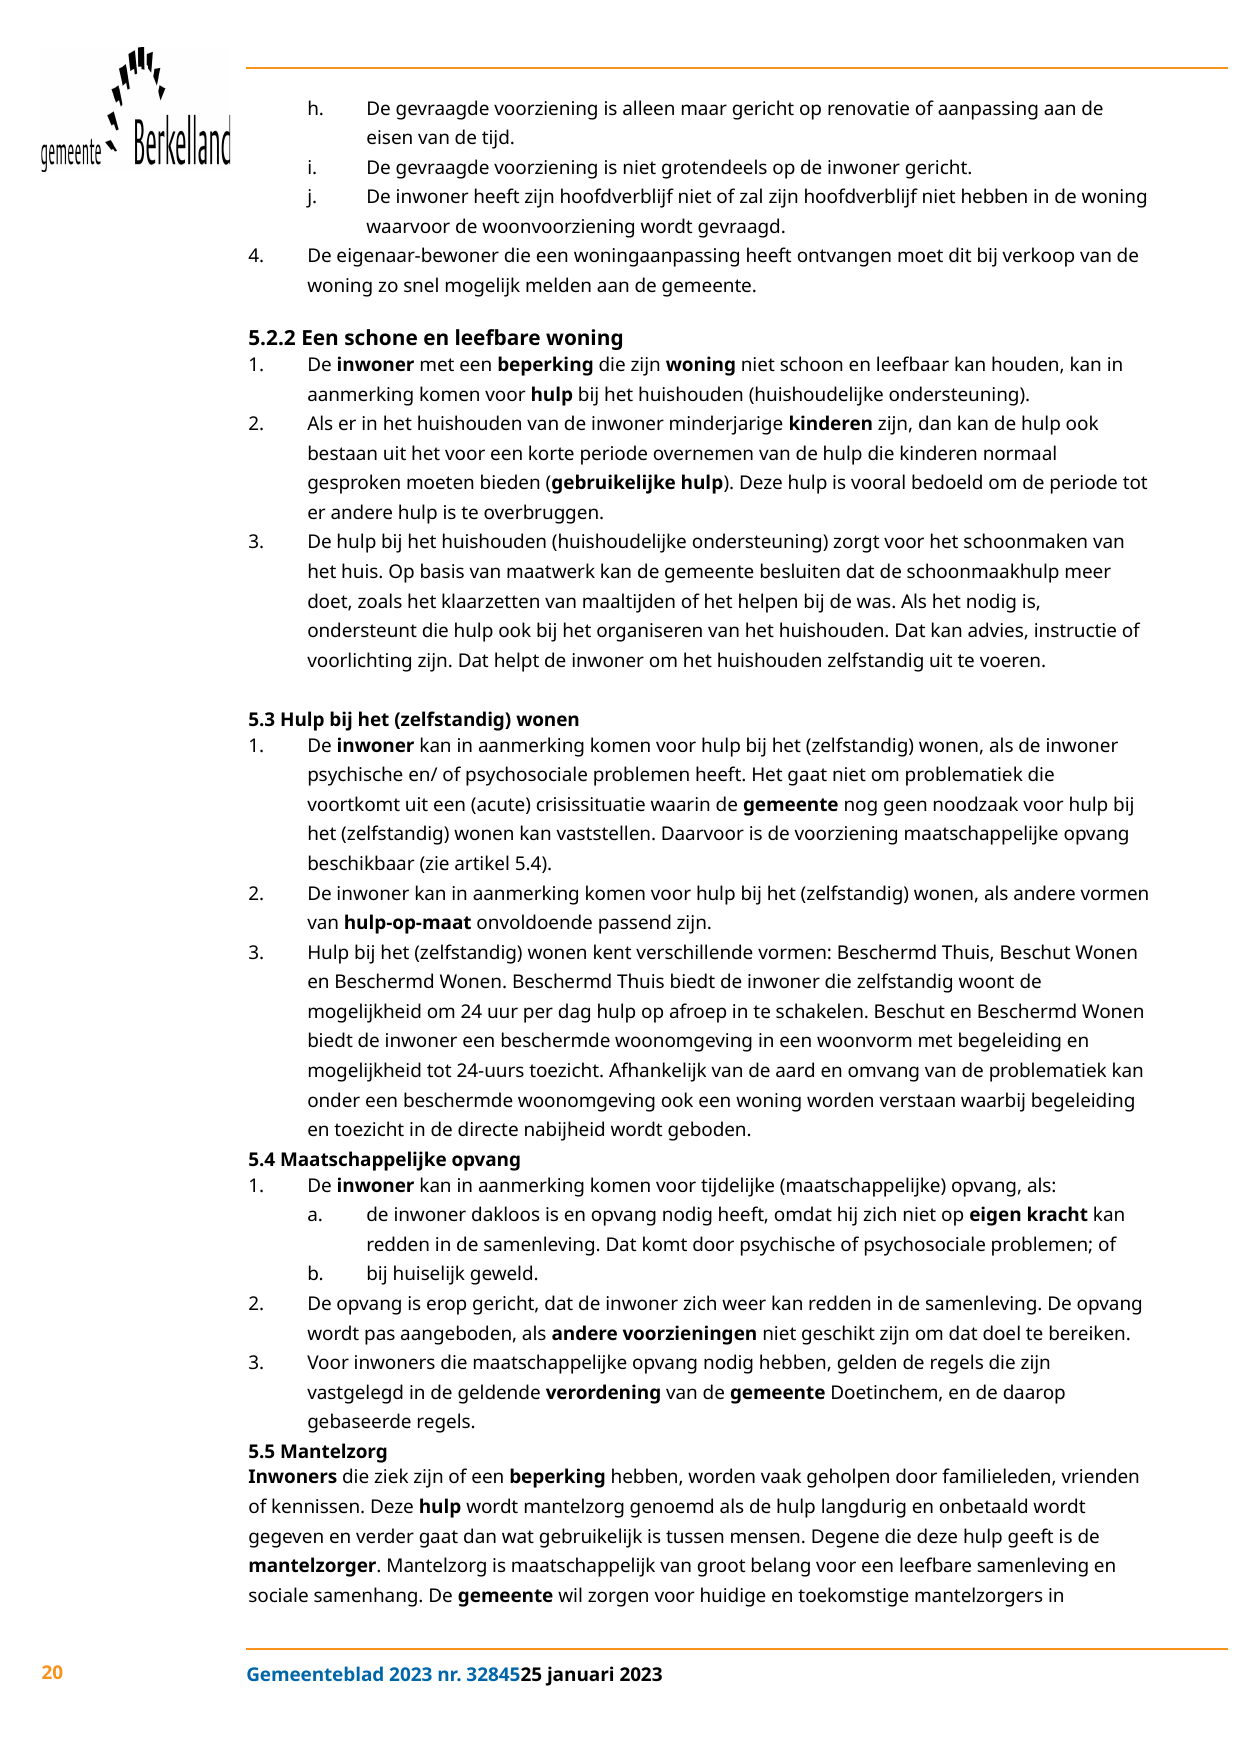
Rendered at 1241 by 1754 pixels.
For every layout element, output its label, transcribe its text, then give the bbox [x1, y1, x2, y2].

list De gevraagde voorziening is alleen maar gericht op renovatie of aanpassing aan de eisen van de tijd. [307, 95, 1152, 150]
list Voor inwoners die maatschappelijke opvang nodig hebben, gelden de regels die zijn vastgelegd in de geldende verordening van de gemeente Doetinchem, en de daarop gebaseerde regels. [248, 1349, 1152, 1434]
list de inwoner dakloos is en opvang nodig heeft, omdat hij zich niet op eigen kracht kan redden in de samenleving. Dat komt door psychische of psychosociale problemen; of [307, 1201, 1152, 1257]
list De inwoner kan in aanmerking komen voor hulp bij het (zelfstandig) wonen, als de inwoner psychische en/ of psychosociale problemen heeft. Het gaat niet om problematiek die voortkomt uit een (acute) crisissituatie waarin de gemeente nog geen noodzaak voor hulp bij het (zelfstandig) wonen kan vaststellen. Daarvoor is de voorziening maatschappelijke opvang beschikbaar (zie artikel 5.4). [248, 732, 1152, 876]
list Hulp bij het (zelfstandig) wonen kent verschillende vormen: Beschermd Thuis, Beschut Wonen en Beschermd Wonen. Beschermd Thuis biedt de inwoner die zelfstandig woont de mogelijkheid om 24 uur per dag hulp op afroep in te schakelen. Beschut en Beschermd Wonen biedt de inwoner een beschermde woonomgeving in een woonvorm met begeleiding en mogelijkheid tot 24-uurs toezicht. Afhankelijk van de aard en omvang van de problematiek kan onder een beschermde woonomgeving ook een woning worden verstaan waarbij begeleiding en toezicht in de directe nabijheid wordt geboden. [248, 939, 1152, 1142]
text 5.3 Hulp bij het (zelfstandig) wonen [248, 706, 1152, 732]
list De opvang is erop gericht, dat de inwoner zich weer kan redden in de samenleving. De opvang wordt pas aangeboden, als andere voorzieningen niet geschikt zijn om dat doel te bereiken. [248, 1290, 1152, 1345]
list De inwoner kan in aanmerking komen voor tijdelijke (maatschappelijke) opvang, als: [248, 1172, 1152, 1197]
list Als er in het huishouden van de inwoner minderjarige kinderen zijn, dan kan de hulp ook bestaan uit het voor een korte periode overnemen van de hulp die kinderen normaal gesproken moeten bieden (gebruikelijke hulp). Deze hulp is vooral bedoeld om de periode tot er andere hulp is te overbruggen. [248, 410, 1152, 525]
text 5.4 Maatschappelijke opvang [248, 1146, 1152, 1172]
list De inwoner kan in aanmerking komen voor hulp bij het (zelfstandig) wonen, als andere vormen van hulp-op-maat onvoldoende passend zijn. [248, 880, 1152, 935]
list bij huiselijk geweld. [307, 1261, 1152, 1286]
text Inwoners die ziek zijn of een beperking hebben, worden vaak geholpen door familieleden, vrienden of kennissen. Deze hulp wordt mantelzorg genoemd als de hulp langdurig en onbetaald wordt gegeven en verder gaat dan wat gebruikelijk is tussen mensen. Degene die deze hulp geeft is de mantelzorger. Mantelzorg is maatschappelijk van groot belang voor een leefbare samenleving en sociale samenhang. De gemeente wil zorgen voor huidige en toekomstige mantelzorgers in [248, 1464, 1152, 1608]
list De hulp bij het huishouden (huishoudelijke ondersteuning) zorgt voor het schoonmaken van het huis. Op basis van maatwerk kan de gemeente besluiten dat de schoonmaakhulp meer doet, zoals het klaarzetten van maaltijden of het helpen bij de was. Als het nodig is, ondersteunt die hulp ook bij het organiseren van het huishouden. Dat kan advies, instructie of voorlichting zijn. Dat helpt de inwoner om het huishouden zelfstandig uit te voeren. [248, 529, 1152, 673]
text 5.2.2 Een schone en leefbare woning [248, 323, 1152, 351]
list De eigenaar-bewoner die een woningaanpassing heeft ontvangen moet dit bij verkoop van de woning zo snel mogelijk melden aan de gemeente. [248, 243, 1152, 298]
list De inwoner met een beperking die zijn woning niet schoon en leefbaar kan houden, kan in aanmerking komen voor hulp bij het huishouden (huishoudelijke ondersteuning). [248, 351, 1152, 406]
picture [41, 47, 231, 172]
list De gevraagde voorziening is niet grotendeels op de inwoner gericht. [307, 154, 1152, 180]
list De inwoner heeft zijn hoofdverblijf niet of zal zijn hoofdverblijf niet hebben in de woning waarvoor de woonvoorziening wordt gevraagd. [307, 183, 1152, 239]
text 5.5 Mantelzorg [248, 1438, 1152, 1464]
